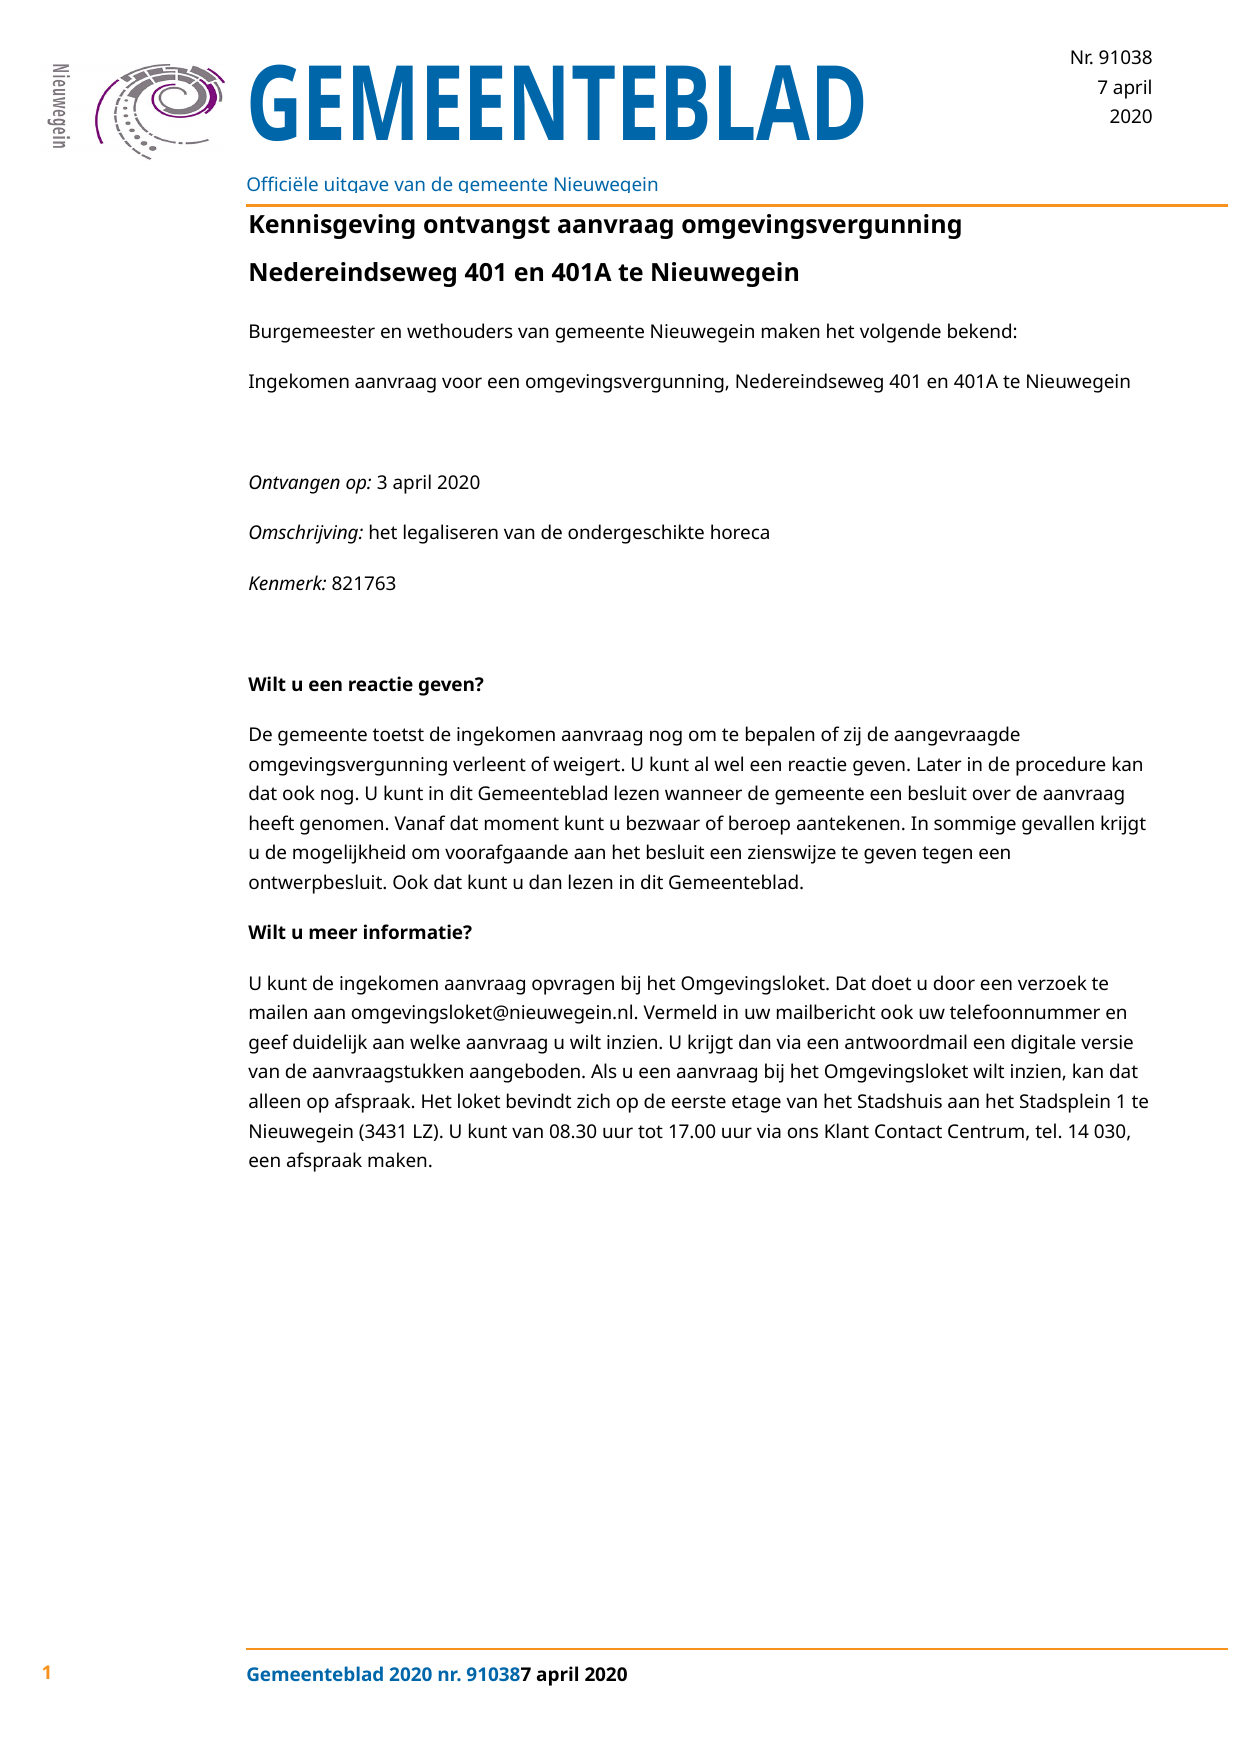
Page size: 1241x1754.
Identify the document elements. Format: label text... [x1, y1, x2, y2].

picture [41, 47, 231, 172]
text Ontvangen op: 3 april 2020 [248, 469, 1152, 495]
text Kennisgeving ontvangst aanvraag omgevingsvergunning Nedereindseweg 401 en 401A te Nieuwegein [248, 207, 1152, 288]
text Burgemeester en wethouders van gemeente Nieuwegein maken het volgende bekend: [248, 318, 1152, 344]
text U kunt de ingekomen aanvraag opvragen bij het Omgevingsloket. Dat doet u door een verzoek te mailen aan omgevingsloket@nieuwegein.nl. Vermeld in uw mailbericht ook uw telefoonnummer en geef duidelijk aan welke aanvraag u wilt inzien. U krijgt dan via een antwoordmail een digitale versie van de aanvraagstukken aangeboden. Als u een aanvraag bij het Omgevingsloket wilt inzien, kan dat alleen op afspraak. Het loket bevindt zich op de eerste etage van het Stadshuis aan het Stadsplein 1 te Nieuwegein (3431 LZ). U kunt van 08.30 uur tot 17.00 uur via ons Klant Contact Centrum, tel. 14 030, een afspraak maken. [248, 970, 1152, 1173]
text Omschrijving: het legaliseren van de ondergeschikte horeca [248, 519, 1152, 545]
text Wilt u een reactie geven? [248, 671, 1152, 697]
text Kenmerk: 821763 [248, 570, 1152, 596]
text Ingekomen aanvraag voor een omgevingsvergunning, Nedereindseweg 401 en 401A te Nieuwegein [248, 368, 1152, 394]
text Wilt u meer informatie? [248, 919, 1152, 945]
text De gemeente toetst de ingekomen aanvraag nog om te bepalen of zij de aangevraagde omgevingsvergunning verleent of weigert. U kunt al wel een reactie geven. Later in de procedure kan dat ook nog. U kunt in dit Gemeenteblad lezen wanneer de gemeente een besluit over de aanvraag heeft genomen. Vanaf dat moment kunt u bezwaar of beroep aantekenen. In sommige gevallen krijgt u de mogelijkheid om voorafgaande aan het besluit een zienswijze te geven tegen een ontwerpbesluit. Ook dat kunt u dan lezen in dit Gemeenteblad. [248, 721, 1152, 895]
